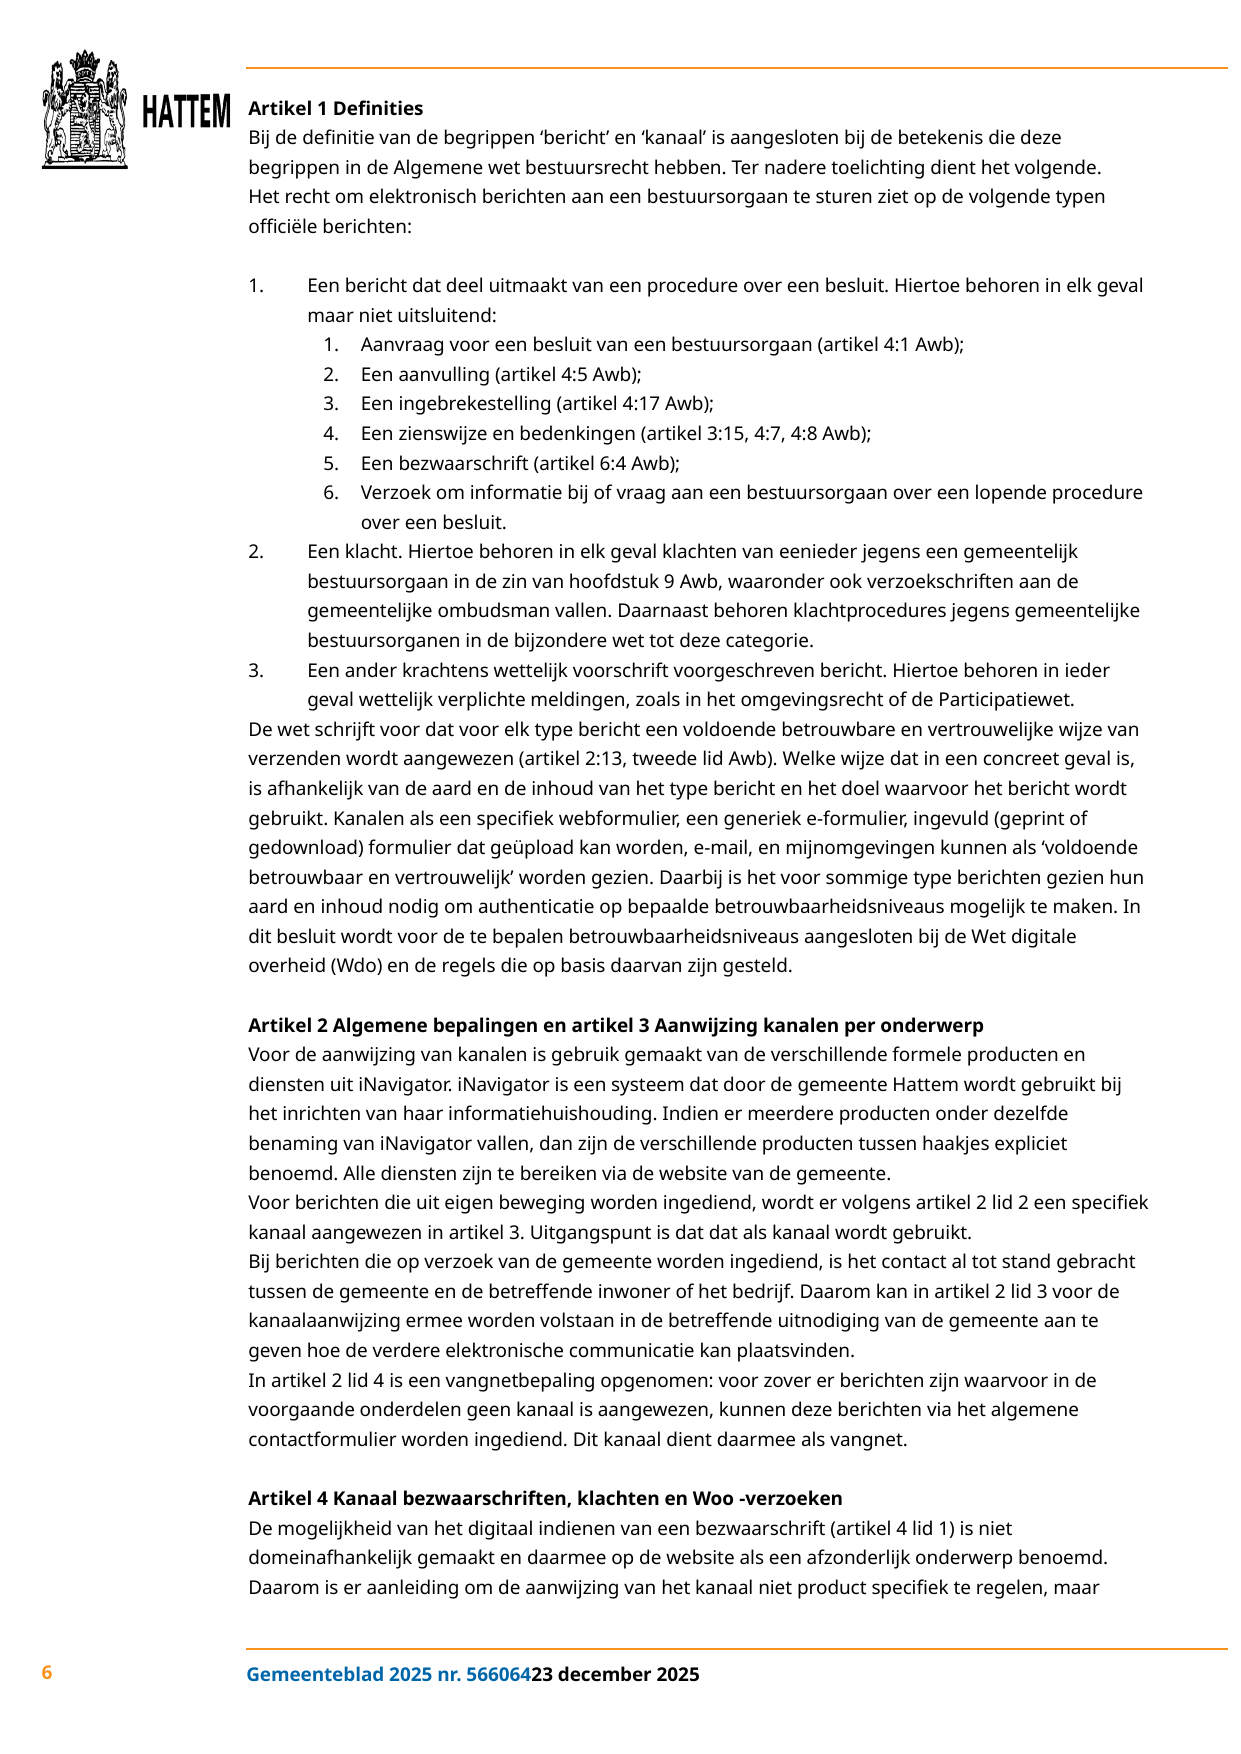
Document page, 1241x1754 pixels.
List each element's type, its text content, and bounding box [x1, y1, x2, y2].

text Het recht om elektronisch berichten aan een bestuursorgaan te sturen ziet op de volgende typen officiële berichten: [248, 183, 1152, 239]
text Artikel 2 Algemene bepalingen en artikel 3 Aanwijzing kanalen per onderwerp [248, 1012, 1152, 1038]
text Artikel 4 Kanaal bezwaarschriften, klachten en Woo -verzoeken [248, 1485, 1152, 1511]
list Een zienswijze en bedenkingen (artikel 3:15, 4:7, 4:8 Awb); [323, 420, 1152, 446]
text De mogelijkheid van het digitaal indienen van een bezwaarschrift (artikel 4 lid 1) is niet domeinafhankelijk gemaakt en daarmee op de website als een afzonderlijk onderwerp benoemd. Daarom is er aanleiding om de aanwijzing van het kanaal niet product specifiek te regelen, maar [248, 1515, 1152, 1600]
list Aanvraag voor een besluit van een bestuursorgaan (artikel 4:1 Awb); [323, 331, 1152, 357]
text In artikel 2 lid 4 is een vangnetbepaling opgenomen: voor zover er berichten zijn waarvoor in de voorgaande onderdelen geen kanaal is aangewezen, kunnen deze berichten via het algemene contactformulier worden ingediend. Dit kanaal dient daarmee als vangnet. [248, 1367, 1152, 1452]
text De wet schrijft voor dat voor elk type bericht een voldoende betrouwbare en vertrouwelijke wijze van verzenden wordt aangewezen (artikel 2:13, tweede lid Awb). Welke wijze dat in een concreet geval is, is afhankelijk van de aard en de inhoud van het type bericht en het doel waarvoor het bericht wordt gebruikt. Kanalen als een specifiek webformulier, een generiek e-formulier, ingevuld (geprint of gedownload) formulier dat geüpload kan worden, e-mail, en mijnomgevingen kunnen als ‘voldoende betrouwbaar en vertrouwelijk’ worden gezien. Daarbij is het voor sommige type berichten gezien hun aard en inhoud nodig om authenticatie op bepaalde betrouwbaarheidsniveaus mogelijk te maken. In dit besluit wordt voor de te bepalen betrouwbaarheidsniveaus aangesloten bij de Wet digitale overheid (Wdo) en de regels die op basis daarvan zijn gesteld. [248, 716, 1152, 978]
list Een aanvulling (artikel 4:5 Awb); [323, 361, 1152, 387]
list Een klacht. Hiertoe behoren in elk geval klachten van eenieder jegens een gemeentelijk bestuursorgaan in de zin van hoofdstuk 9 Awb, waaronder ook verzoekschriften aan de gemeentelijke ombudsman vallen. Daarnaast behoren klachtprocedures jegens gemeentelijke bestuursorganen in de bijzondere wet tot deze categorie. [248, 538, 1152, 653]
text Bij berichten die op verzoek van de gemeente worden ingediend, is het contact al tot stand gebracht tussen de gemeente en de betreffende inwoner of het bedrijf. Daarom kan in artikel 2 lid 3 voor de kanaalaanwijzing ermee worden volstaan in de betreffende uitnodiging van de gemeente aan te geven hoe de verdere elektronische communicatie kan plaatsvinden. [248, 1248, 1152, 1363]
text Bij de definitie van de begrippen ‘bericht’ en ‘kanaal’ is aangesloten bij de betekenis die deze begrippen in de Algemene wet bestuursrecht hebben. Ter nadere toelichting dient het volgende. [248, 124, 1152, 180]
list Een bericht dat deel uitmaakt van een procedure over een besluit. Hiertoe behoren in elk geval maar niet uitsluitend: [248, 272, 1152, 328]
list Verzoek om informatie bij of vraag aan een bestuursorgaan over een lopende procedure over een besluit. [323, 479, 1152, 535]
text Artikel 1 Definities [248, 95, 1152, 121]
list Een bezwaarschrift (artikel 6:4 Awb); [323, 450, 1152, 476]
text Voor de aanwijzing van kanalen is gebruik gemaakt van de verschillende formele producten en diensten uit iNavigator. iNavigator is een systeem dat door de gemeente Hattem wordt gebruikt bij het inrichten van haar informatiehuishouding. Indien er meerdere producten onder dezelfde benaming van iNavigator vallen, dan zijn de verschillende producten tussen haakjes expliciet benoemd. Alle diensten zijn te bereiken via de website van de gemeente. [248, 1041, 1152, 1186]
list Een ingebrekestelling (artikel 4:17 Awb); [323, 391, 1152, 416]
picture [41, 47, 231, 172]
text Voor berichten die uit eigen beweging worden ingediend, wordt er volgens artikel 2 lid 2 een specifiek kanaal aangewezen in artikel 3. Uitgangspunt is dat dat als kanaal wordt gebruikt. [248, 1189, 1152, 1245]
list Een ander krachtens wettelijk voorschrift voorgeschreven bericht. Hiertoe behoren in ieder geval wettelijk verplichte meldingen, zoals in het omgevingsrecht of de Participatiewet. [248, 657, 1152, 712]
